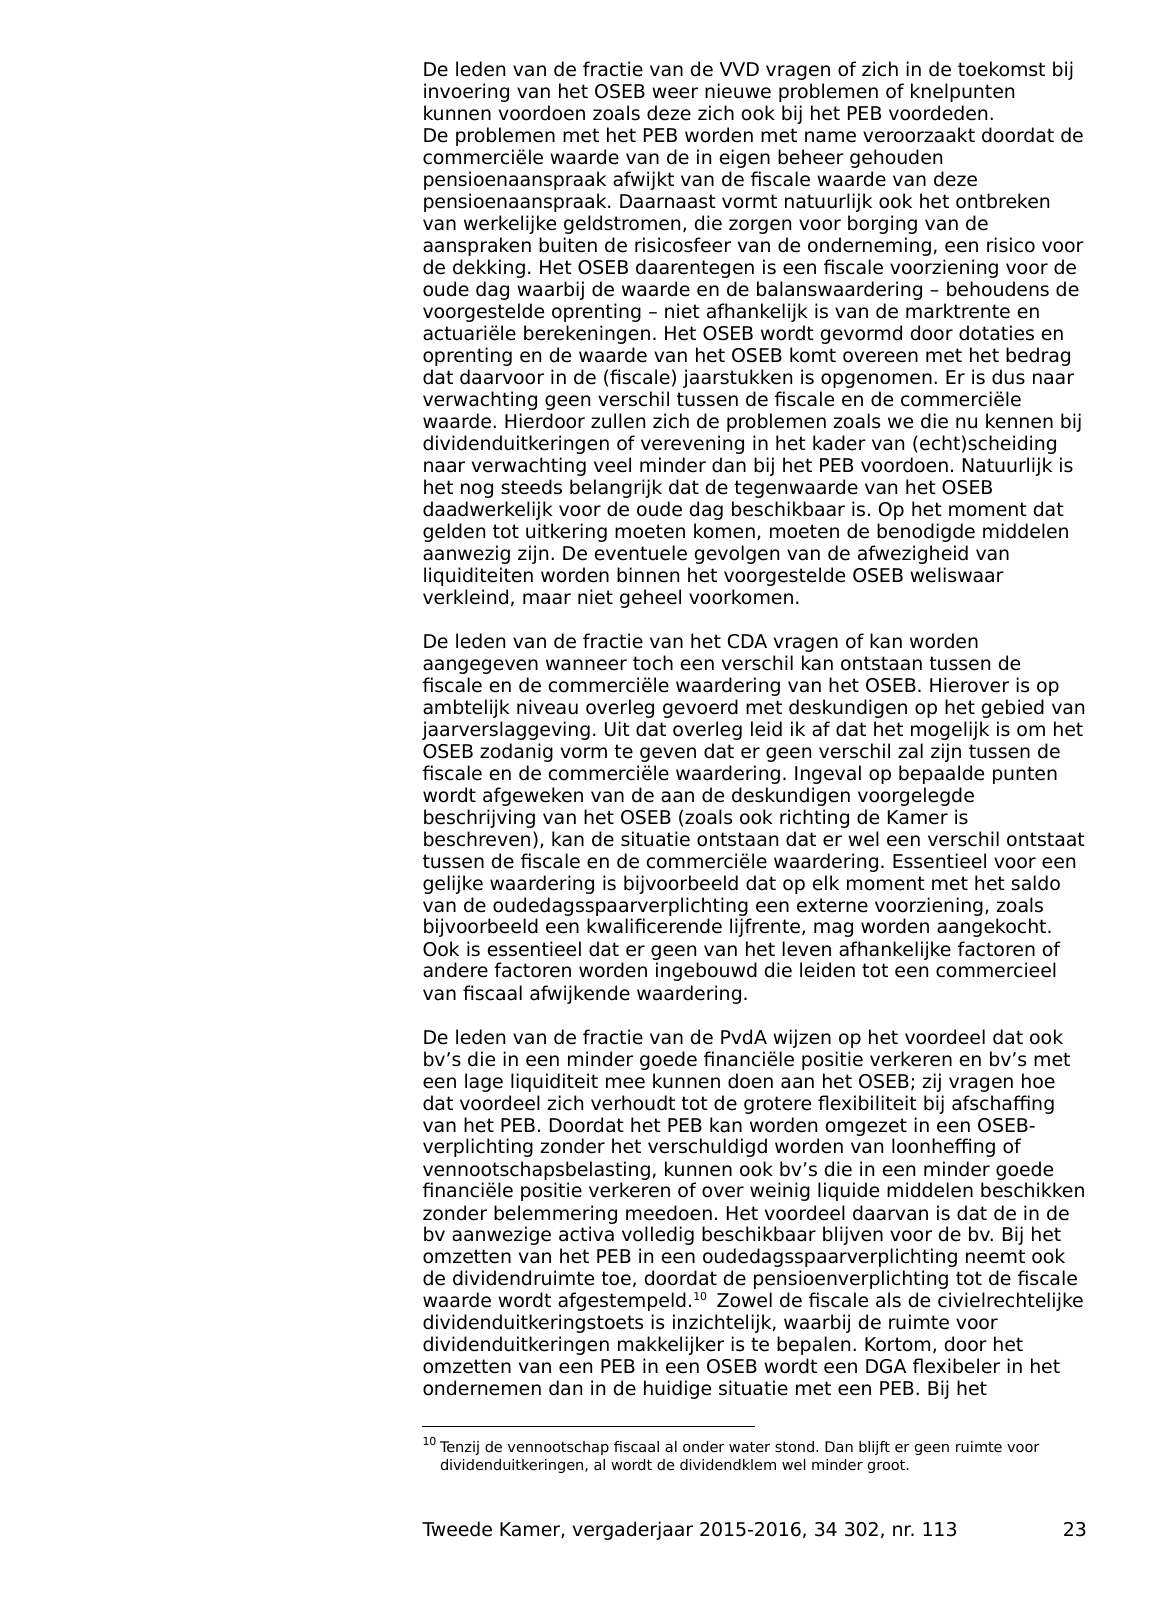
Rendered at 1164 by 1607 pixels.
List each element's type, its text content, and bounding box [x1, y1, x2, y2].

text De problemen met het PEB worden met name veroorzaakt doordat de commerciële waarde van de in eigen beheer gehouden pensioenaanspraak afwijkt van de fiscale waarde van deze pensioenaanspraak. Daarnaast vormt natuurlijk ook het ontbreken van werkelijke geldstromen, die zorgen voor borging van de aanspraken buiten de risicosfeer van de onderneming, een risico voor de dekking. Het OSEB daarentegen is een fiscale voorziening voor de oude dag waarbij de waarde en de balanswaardering – behoudens de voorgestelde oprenting – niet afhankelijk is van de marktrente en actuariële berekeningen. Het OSEB wordt gevormd door dotaties en oprenting en de waarde van het OSEB komt overeen met het bedrag dat daarvoor in de (fiscale) jaarstukken is opgenomen. Er is dus naar verwachting geen verschil tussen de fiscale en de commerciële waarde. Hierdoor zullen zich de problemen zoals we die nu kennen bij dividenduitkeringen of verevening in het kader van (echt)scheiding naar verwachting veel minder dan bij het PEB voordoen. Natuurlijk is het nog steeds belangrijk dat de tegenwaarde van het OSEB daadwerkelijk voor de oude dag beschikbaar is. Op het moment dat gelden tot uitkering moeten komen, moeten de benodigde middelen aanwezig zijn. De eventuele gevolgen van de afwezigheid van liquiditeiten worden binnen het voorgestelde OSEB weliswaar verkleind, maar niet geheel voorkomen. [422, 125, 1087, 608]
text De leden van de fractie van de VVD vragen of zich in de toekomst bij invoering van het OSEB weer nieuwe problemen of knelpunten kunnen voordoen zoals deze zich ook bij het PEB voordeden. [422, 59, 1087, 125]
text De leden van de fractie van de PvdA wijzen op het voordeel dat ook bv’s die in een minder goede financiële positie verkeren en bv’s met een lage liquiditeit mee kunnen doen aan het OSEB; zij vragen hoe dat voordeel zich verhoudt tot de grotere flexibiliteit bij afschaffing van het PEB. Doordat het PEB kan worden omgezet in een OSEB-verplichting zonder het verschuldigd worden van loonheffing of vennootschapsbelasting, kunnen ook bv’s die in een minder goede financiële positie verkeren of over weinig liquide middelen beschikken zonder belemmering meedoen. Het voordeel daarvan is dat de in de bv aanwezige activa volledig beschikbaar blijven voor de bv. Bij het omzetten van het PEB in een oudedagsspaarverplichting neemt ook de dividendruimte toe, doordat de pensioenverplichting tot de fiscale waarde wordt afgestempeld. Zowel de fiscale als de civielrechtelijke dividenduitkeringstoets is inzichtelijk, waarbij de ruimte voor dividenduitkeringen makkelijker is te bepalen. Kortom, door het omzetten van een PEB in een OSEB wordt een DGA flexibeler in het ondernemen dan in de huidige situatie met een PEB. Bij het [422, 1027, 1087, 1400]
text De leden van de fractie van het CDA vragen of kan worden aangegeven wanneer toch een verschil kan ontstaan tussen de fiscale en de commerciële waardering van het OSEB. Hierover is op ambtelijk niveau overleg gevoerd met deskundigen op het gebied van jaarverslaggeving. Uit dat overleg leid ik af dat het mogelijk is om het OSEB zodanig vorm te geven dat er geen verschil zal zijn tussen de fiscale en de commerciële waardering. Ingeval op bepaalde punten wordt afgeweken van de aan de deskundigen voorgelegde beschrijving van het OSEB (zoals ook richting de Kamer is beschreven), kan de situatie ontstaan dat er wel een verschil ontstaat tussen de fiscale en de commerciële waardering. Essentieel voor een gelijke waardering is bijvoorbeeld dat op elk moment met het saldo van de oudedagsspaarverplichting een externe voorziening, zoals bijvoorbeeld een kwalificerende lijfrente, mag worden aangekocht. Ook is essentieel dat er geen van het leven afhankelijke factoren of andere factoren worden ingebouwd die leiden tot een commercieel van fiscaal afwijkende waardering. [422, 631, 1087, 1004]
text Tenzij de vennootschap fiscaal al onder water stond. Dan blijft er geen ruimte voor dividenduitkeringen, al wordt de dividendklem wel minder groot. [422, 1435, 1087, 1474]
